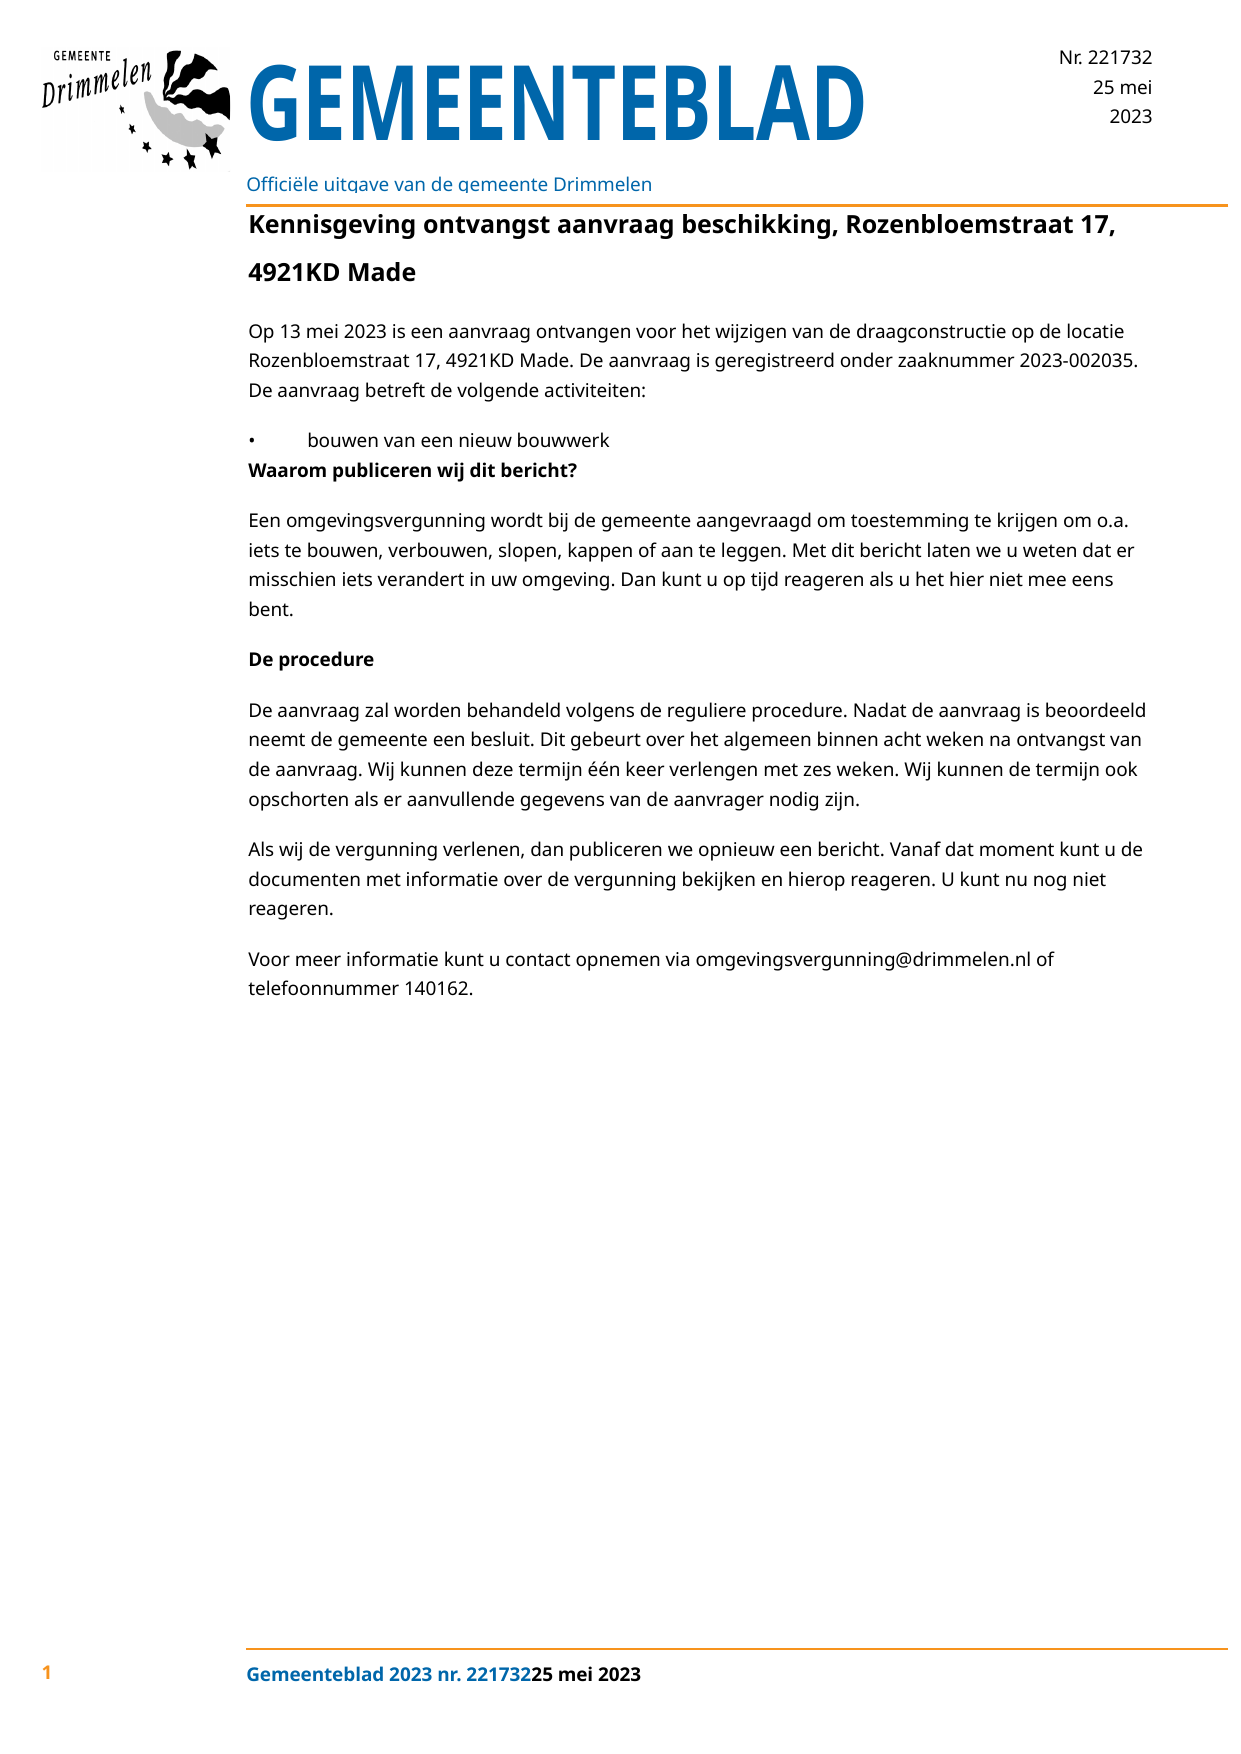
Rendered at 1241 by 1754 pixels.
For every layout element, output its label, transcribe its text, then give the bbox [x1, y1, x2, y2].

text Kennisgeving ontvangst aanvraag beschikking, Rozenbloemstraat 17, 4921KD Made [248, 207, 1152, 288]
text Waarom publiceren wij dit bericht? [248, 457, 1152, 483]
text Op 13 mei 2023 is een aanvraag ontvangen voor het wijzigen van de draagconstructie op de locatie Rozenbloemstraat 17, 4921KD Made. De aanvraag is geregistreerd onder zaaknummer 2023-002035. De aanvraag betreft de volgende activiteiten: [248, 318, 1152, 403]
list bouwen van een nieuw bouwwerk [248, 427, 1152, 453]
picture [41, 47, 231, 172]
text Als wij de vergunning verlenen, dan publiceren we opnieuw een bericht. Vanaf dat moment kunt u de documenten met informatie over de vergunning bekijken en hierop reageren. U kunt nu nog niet reageren. [248, 836, 1152, 921]
text De procedure [248, 647, 1152, 672]
text Een omgevingsvergunning wordt bij de gemeente aangevraagd om toestemming te krijgen om o.a. iets te bouwen, verbouwen, slopen, kappen of aan te leggen. Met dit bericht laten we u weten dat er misschien iets verandert in uw omgeving. Dan kunt u op tijd reageren als u het hier niet mee eens bent. [248, 507, 1152, 622]
text Voor meer informatie kunt u contact opnemen via omgevingsvergunning@drimmelen.nl of telefoonnummer 140162. [248, 946, 1152, 1001]
text De aanvraag zal worden behandeld volgens de reguliere procedure. Nadat de aanvraag is beoordeeld neemt de gemeente een besluit. Dit gebeurt over het algemeen binnen acht weken na ontvangst van de aanvraag. Wij kunnen deze termijn één keer verlengen met zes weken. Wij kunnen de termijn ook opschorten als er aanvullende gegevens van de aanvrager nodig zijn. [248, 697, 1152, 812]
